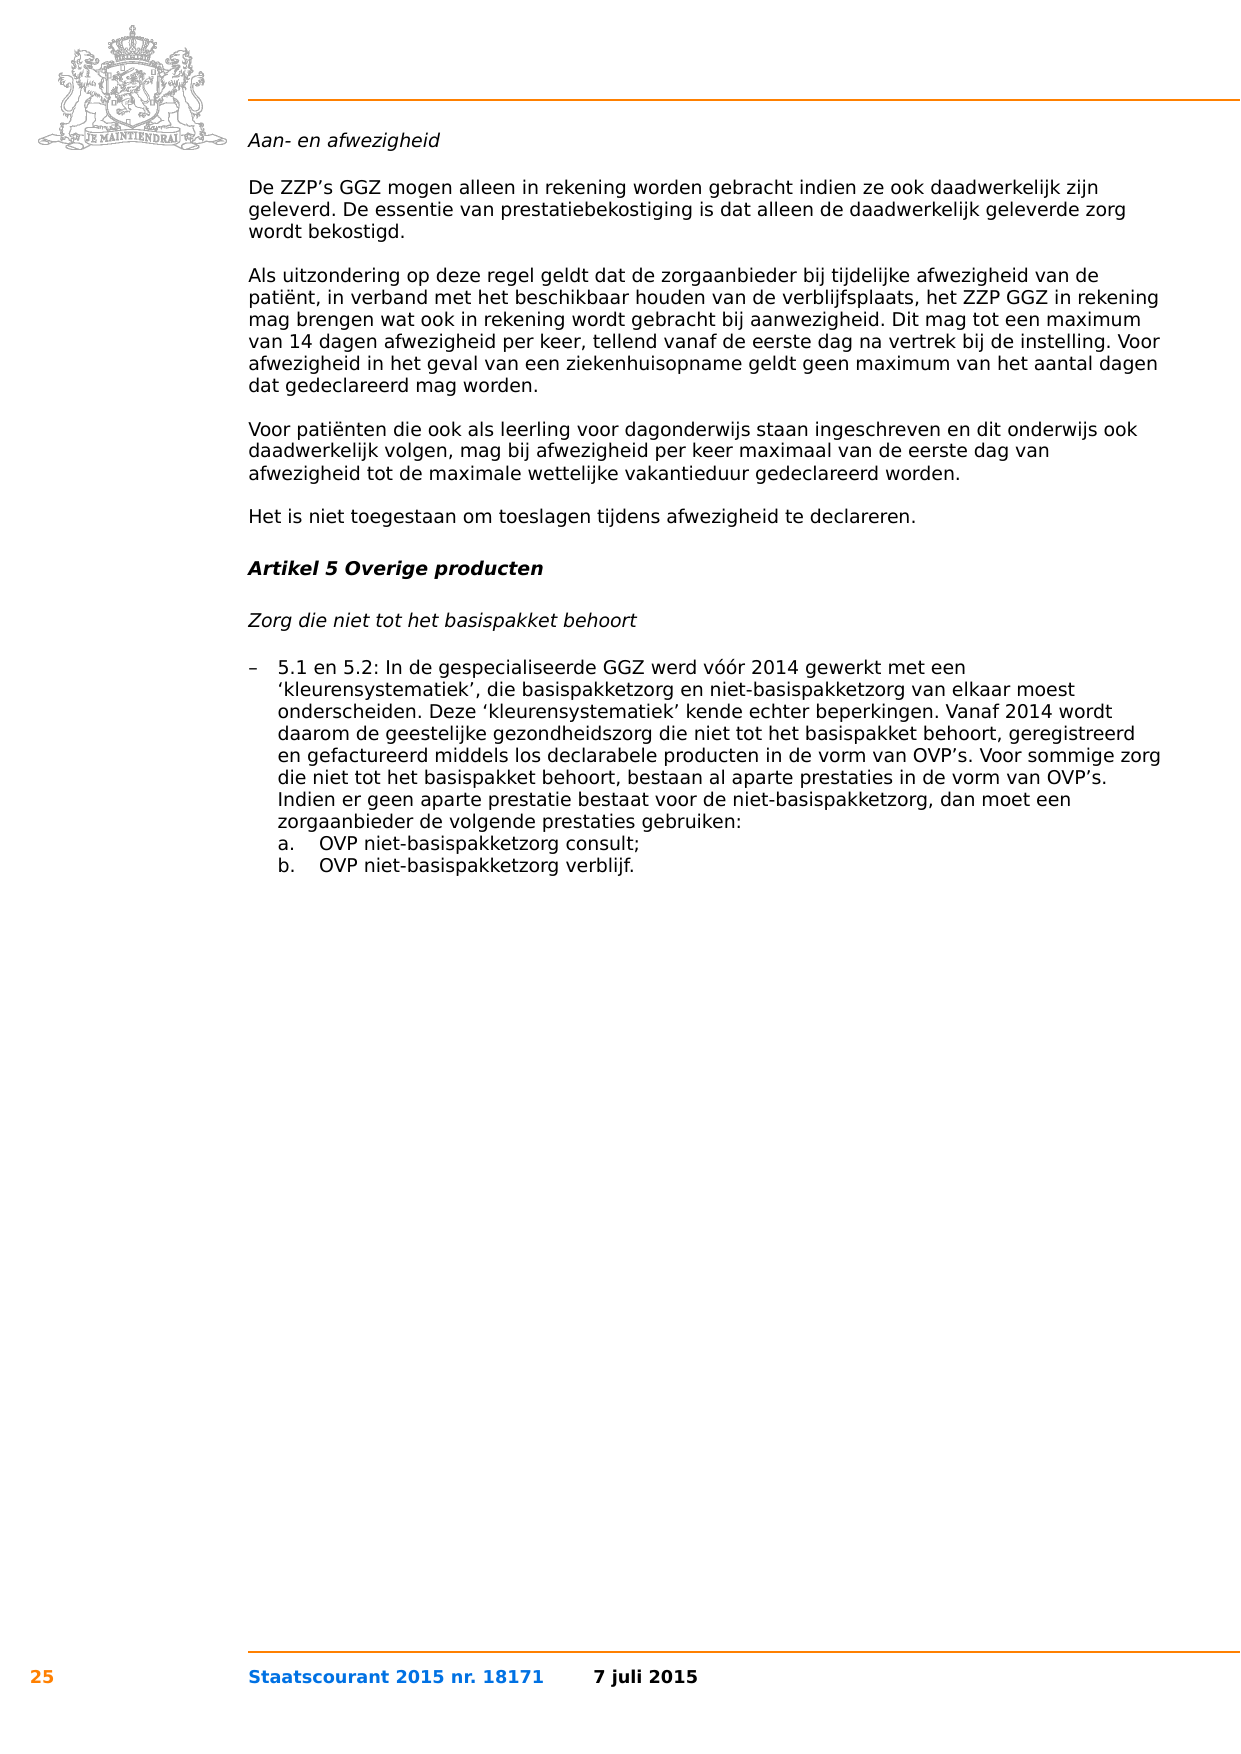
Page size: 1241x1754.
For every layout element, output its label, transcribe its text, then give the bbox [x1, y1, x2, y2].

picture [38, 25, 227, 150]
text a. OVP niet-basispakketzorg consult; [277, 833, 1163, 855]
text Het is niet toegestaan om toeslagen tijdens afwezigheid te declareren. [248, 506, 1163, 528]
subtitle Aan- en afwezigheid [248, 130, 1163, 152]
text De ZZP’s GGZ mogen alleen in rekening worden gebracht indien ze ook daadwerkelijk zijn geleverd. De essentie van prestatiebekostiging is dat alleen de daadwerkelijk geleverde zorg wordt bekostigd. [248, 177, 1163, 243]
subtitle Zorg die niet tot het basispakket behoort [248, 610, 1163, 632]
text – 5.1 en 5.2: In de gespecialiseerde GGZ werd vóór 2014 gewerkt met een ‘kleurensystematiek’, die basispakketzorg en niet-basispakketzorg van elkaar moest onderscheiden. Deze ‘kleurensystematiek’ kende echter beperkingen. Vanaf 2014 wordt daarom de geestelijke gezondheidszorg die niet tot het basispakket behoort, geregistreerd en gefactureerd middels los declarabele producten in de vorm van OVP’s. Voor sommige zorg die niet tot het basispakket behoort, bestaan al aparte prestaties in de vorm van OVP’s. Indien er geen aparte prestatie bestaat voor de niet-basispakketzorg, dan moet een zorgaanbieder de volgende prestaties gebruiken: [248, 657, 1163, 833]
text Als uitzondering op deze regel geldt dat de zorgaanbieder bij tijdelijke afwezigheid van de patiënt, in verband met het beschikbaar houden van de verblijfsplaats, het ZZP GGZ in rekening mag brengen wat ook in rekening wordt gebracht bij aanwezigheid. Dit mag tot een maximum van 14 dagen afwezigheid per keer, tellend vanaf de eerste dag na vertrek bij de instelling. Voor afwezigheid in het geval van een ziekenhuisopname geldt geen maximum van het aantal dagen dat gedeclareerd mag worden. [248, 265, 1163, 397]
text b. OVP niet-basispakketzorg verblijf. [277, 855, 1163, 877]
text Voor patiënten die ook als leerling voor dagonderwijs staan ingeschreven en dit onderwijs ook daadwerkelijk volgen, mag bij afwezigheid per keer maximaal van de eerste dag van afwezigheid tot de maximale wettelijke vakantieduur gedeclareerd worden. [248, 418, 1163, 484]
subtitle Artikel 5 Overige producten [248, 558, 1163, 580]
